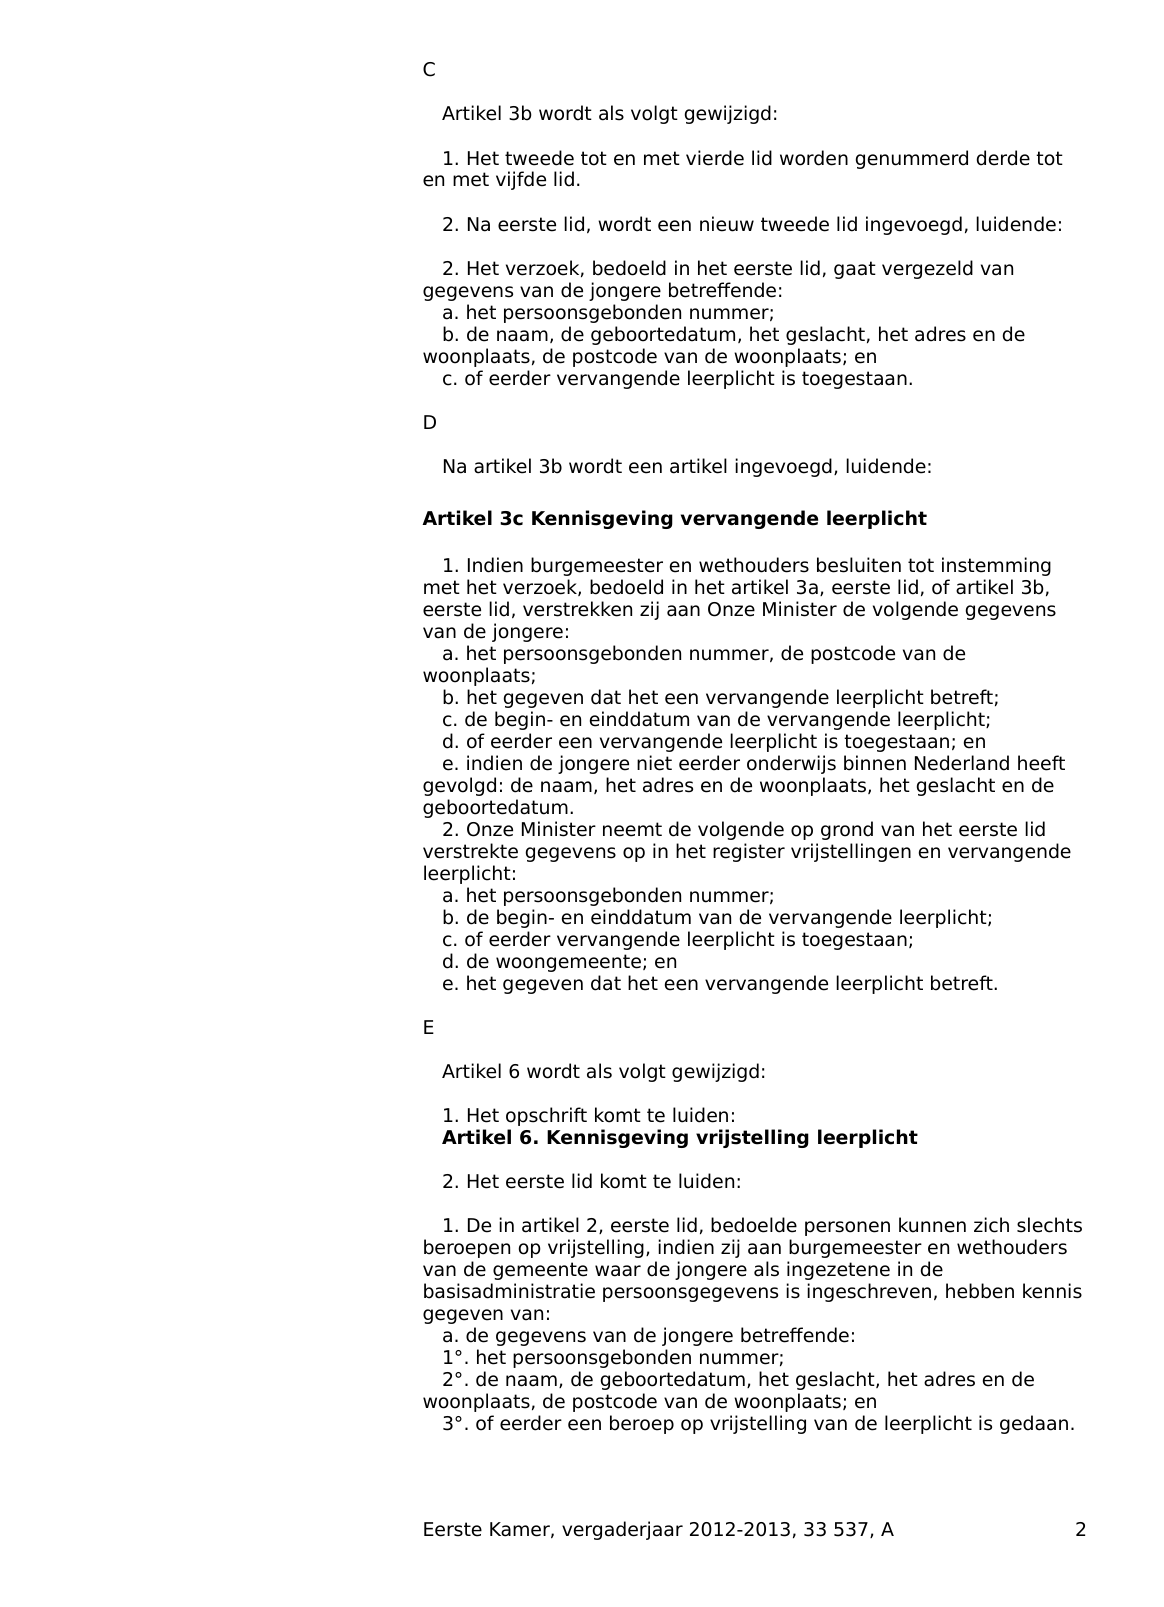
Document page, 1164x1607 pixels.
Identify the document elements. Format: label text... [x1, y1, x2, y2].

text 2°. de naam, de geboortedatum, het geslacht, het adres en de woonplaats, de postcode van de woonplaats; en [422, 1369, 1087, 1413]
text b. het gegeven dat het een vervangende leerplicht betreft; [422, 687, 1087, 709]
text d. of eerder een vervangende leerplicht is toegestaan; en [422, 731, 1087, 753]
text C [422, 59, 1087, 81]
text Artikel 3b wordt als volgt gewijzigd: [422, 103, 1087, 125]
text e. indien de jongere niet eerder onderwijs binnen Nederland heeft gevolgd: de naam, het adres en de woonplaats, het geslacht en de geboortedatum. [422, 753, 1087, 819]
text c. of eerder vervangende leerplicht is toegestaan; [422, 928, 1087, 951]
text 1°. het persoonsgebonden nummer; [422, 1347, 1087, 1369]
text 2. Na eerste lid, wordt een nieuw tweede lid ingevoegd, luidende: [422, 213, 1087, 236]
text b. de naam, de geboortedatum, het geslacht, het adres en de woonplaats, de postcode van de woonplaats; en [422, 324, 1087, 368]
text 3°. of eerder een beroep op vrijstelling van de leerplicht is gedaan. [422, 1413, 1087, 1435]
text 1. Het tweede tot en met vierde lid worden genummerd derde tot en met vijfde lid. [422, 147, 1087, 191]
subtitle Artikel 3c Kennisgeving vervangende leerplicht [422, 508, 1087, 530]
text 2. Onze Minister neemt de volgende op grond van het eerste lid verstrekte gegevens op in het register vrijstellingen en vervangende leerplicht: [422, 819, 1087, 884]
text b. de begin- en einddatum van de vervangende leerplicht; [422, 907, 1087, 928]
text 1. Indien burgemeester en wethouders besluiten tot instemming met het verzoek, bedoeld in het artikel 3a, eerste lid, of artikel 3b, eerste lid, verstrekken zij aan Onze Minister de volgende gegevens van de jongere: [422, 555, 1087, 643]
text c. of eerder vervangende leerplicht is toegestaan. [422, 368, 1087, 389]
text a. het persoonsgebonden nummer; [422, 302, 1087, 324]
text 1. Het opschrift komt te luiden: [422, 1105, 1087, 1127]
text Artikel 6 wordt als volgt gewijzigd: [422, 1061, 1087, 1083]
text a. het persoonsgebonden nummer; [422, 884, 1087, 907]
text 1. De in artikel 2, eerste lid, bedoelde personen kunnen zich slechts beroepen op vrijstelling, indien zij aan burgemeester en wethouders van de gemeente waar de jongere als ingezetene in de basisadministratie persoonsgegevens is ingeschreven, hebben kennis gegeven van: [422, 1215, 1087, 1325]
text 2. Het verzoek, bedoeld in het eerste lid, gaat vergezeld van gegevens van de jongere betreffende: [422, 258, 1087, 302]
text a. het persoonsgebonden nummer, de postcode van de woonplaats; [422, 643, 1087, 687]
text D [422, 412, 1087, 434]
text Na artikel 3b wordt een artikel ingevoegd, luidende: [422, 456, 1087, 478]
text Artikel 6. Kennisgeving vrijstelling leerplicht [422, 1127, 1087, 1149]
text d. de woongemeente; en [422, 951, 1087, 972]
text 2. Het eerste lid komt te luiden: [422, 1171, 1087, 1193]
text a. de gegevens van de jongere betreffende: [422, 1325, 1087, 1347]
text E [422, 1017, 1087, 1039]
text c. de begin- en einddatum van de vervangende leerplicht; [422, 709, 1087, 731]
text e. het gegeven dat het een vervangende leerplicht betreft. [422, 972, 1087, 994]
